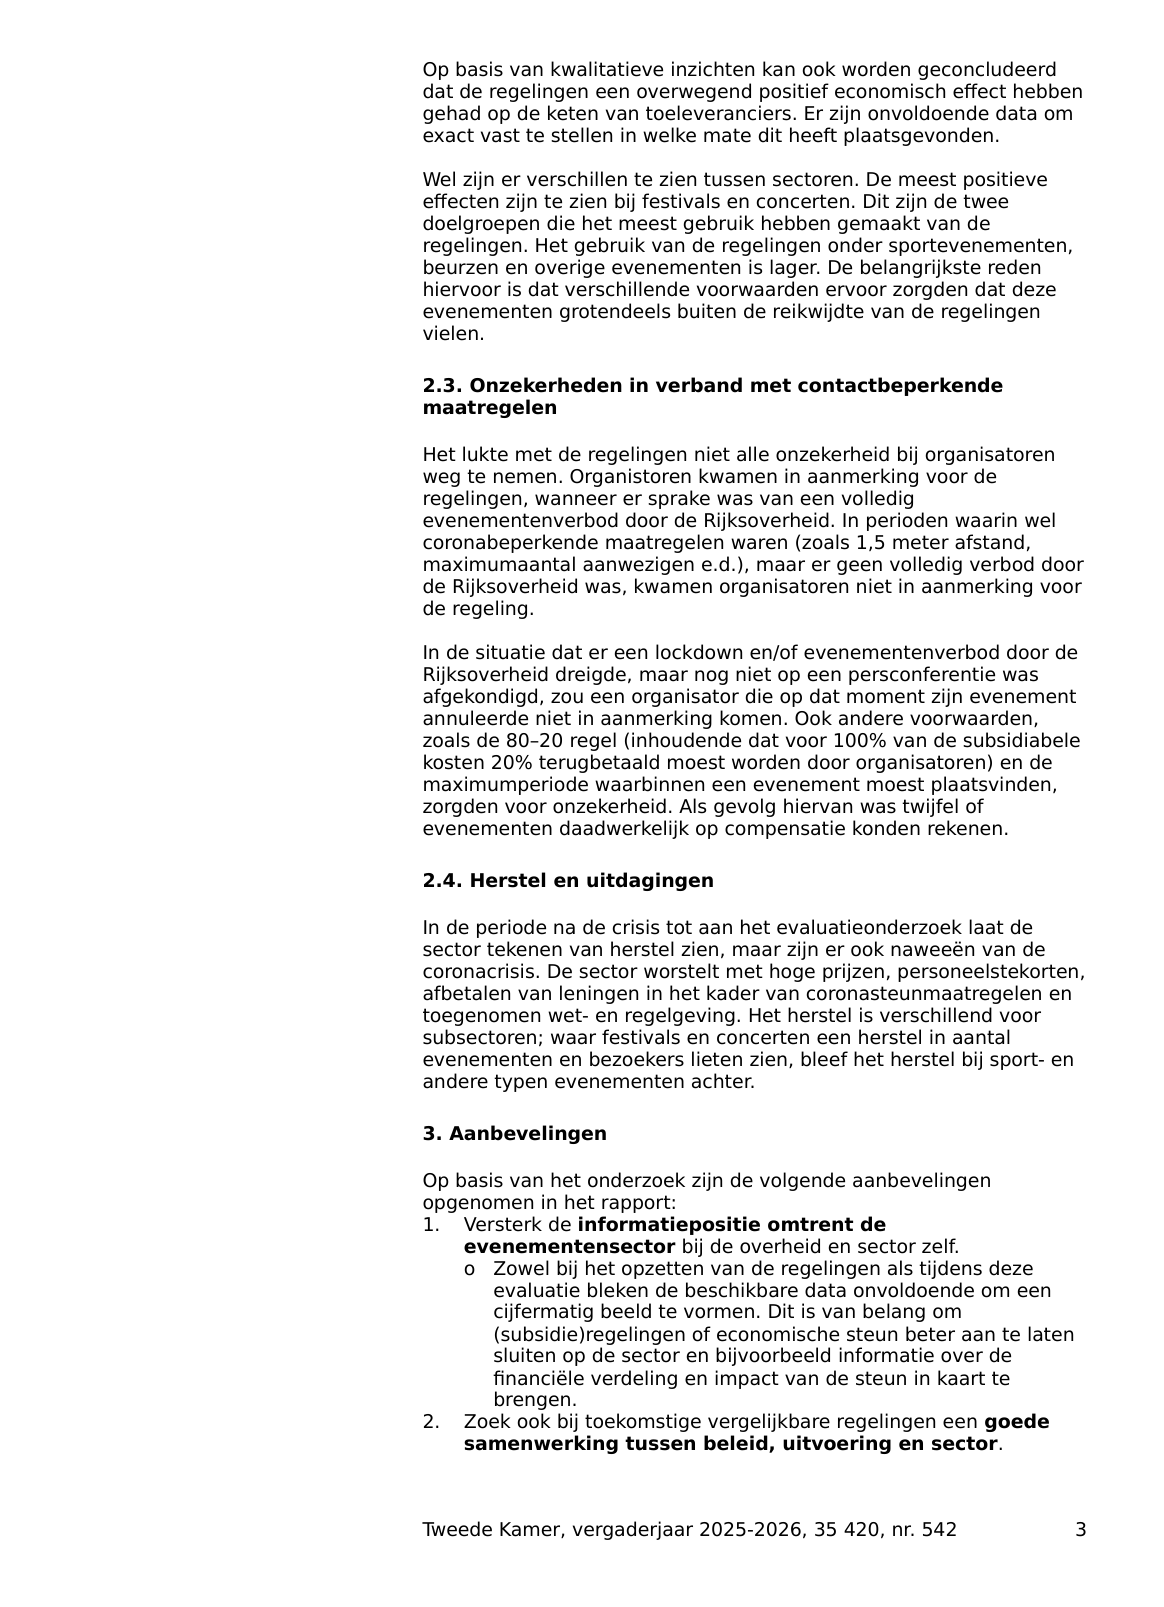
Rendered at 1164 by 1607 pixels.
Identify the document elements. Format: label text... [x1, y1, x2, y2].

text Op basis van kwalitatieve inzichten kan ook worden geconcludeerd dat de regelingen een overwegend positief economisch effect hebben gehad op de keten van toeleveranciers. Er zijn onvoldoende data om exact vast te stellen in welke mate dit heeft plaatsgevonden. [422, 59, 1087, 147]
text 1. Versterk de informatiepositie omtrent de evenementensector bij de overheid en sector zelf. [422, 1213, 1087, 1257]
text In de periode na de crisis tot aan het evaluatieonderzoek laat de sector tekenen van herstel zien, maar zijn er ook naweeën van de coronacrisis. De sector worstelt met hoge prijzen, personeelstekorten, afbetalen van leningen in het kader van coronasteunmaatregelen en toegenomen wet- en regelgeving. Het herstel is verschillend voor subsectoren; waar festivals en concerten een herstel in aantal evenementen en bezoekers lieten zien, bleef het herstel bij sport- en andere typen evenementen achter. [422, 917, 1087, 1093]
text 2. Zoek ook bij toekomstige vergelijkbare regelingen een goede samenwerking tussen beleid, uitvoering en sector. [422, 1411, 1087, 1455]
subtitle 2.3. Onzekerheden in verband met contactbeperkende maatregelen [422, 375, 1087, 419]
text Op basis van het onderzoek zijn de volgende aanbevelingen opgenomen in het rapport: [422, 1169, 1087, 1213]
text o Zowel bij het opzetten van de regelingen als tijdens deze evaluatie bleken de beschikbare data onvoldoende om een cijfermatig beeld te vormen. Dit is van belang om (subsidie)regelingen of economische steun beter aan te laten sluiten op de sector en bijvoorbeeld informatie over de financiële verdeling en impact van de steun in kaart te brengen. [464, 1257, 1087, 1411]
subtitle 3. Aanbevelingen [422, 1123, 1087, 1144]
text In de situatie dat er een lockdown en/of evenementenverbod door de Rijksoverheid dreigde, maar nog niet op een persconferentie was afgekondigd, zou een organisator die op dat moment zijn evenement annuleerde niet in aanmerking komen. Ook andere voorwaarden, zoals de 80–20 regel (inhoudende dat voor 100% van de subsidiabele kosten 20% terugbetaald moest worden door organisatoren) en de maximumperiode waarbinnen een evenement moest plaatsvinden, zorgden voor onzekerheid. Als gevolg hiervan was twijfel of evenementen daadwerkelijk op compensatie konden rekenen. [422, 642, 1087, 840]
text Wel zijn er verschillen te zien tussen sectoren. De meest positieve effecten zijn te zien bij festivals en concerten. Dit zijn de twee doelgroepen die het meest gebruik hebben gemaakt van de regelingen. Het gebruik van de regelingen onder sportevenementen, beurzen en overige evenementen is lager. De belangrijkste reden hiervoor is dat verschillende voorwaarden ervoor zorgden dat deze evenementen grotendeels buiten de reikwijdte van de regelingen vielen. [422, 169, 1087, 345]
text Het lukte met de regelingen niet alle onzekerheid bij organisatoren weg te nemen. Organistoren kwamen in aanmerking voor de regelingen, wanneer er sprake was van een volledig evenementenverbod door de Rijksoverheid. In perioden waarin wel coronabeperkende maatregelen waren (zoals 1,5 meter afstand, maximumaantal aanwezigen e.d.), maar er geen volledig verbod door de Rijksoverheid was, kwamen organisatoren niet in aanmerking voor de regeling. [422, 444, 1087, 620]
subtitle 2.4. Herstel en uitdagingen [422, 870, 1087, 892]
